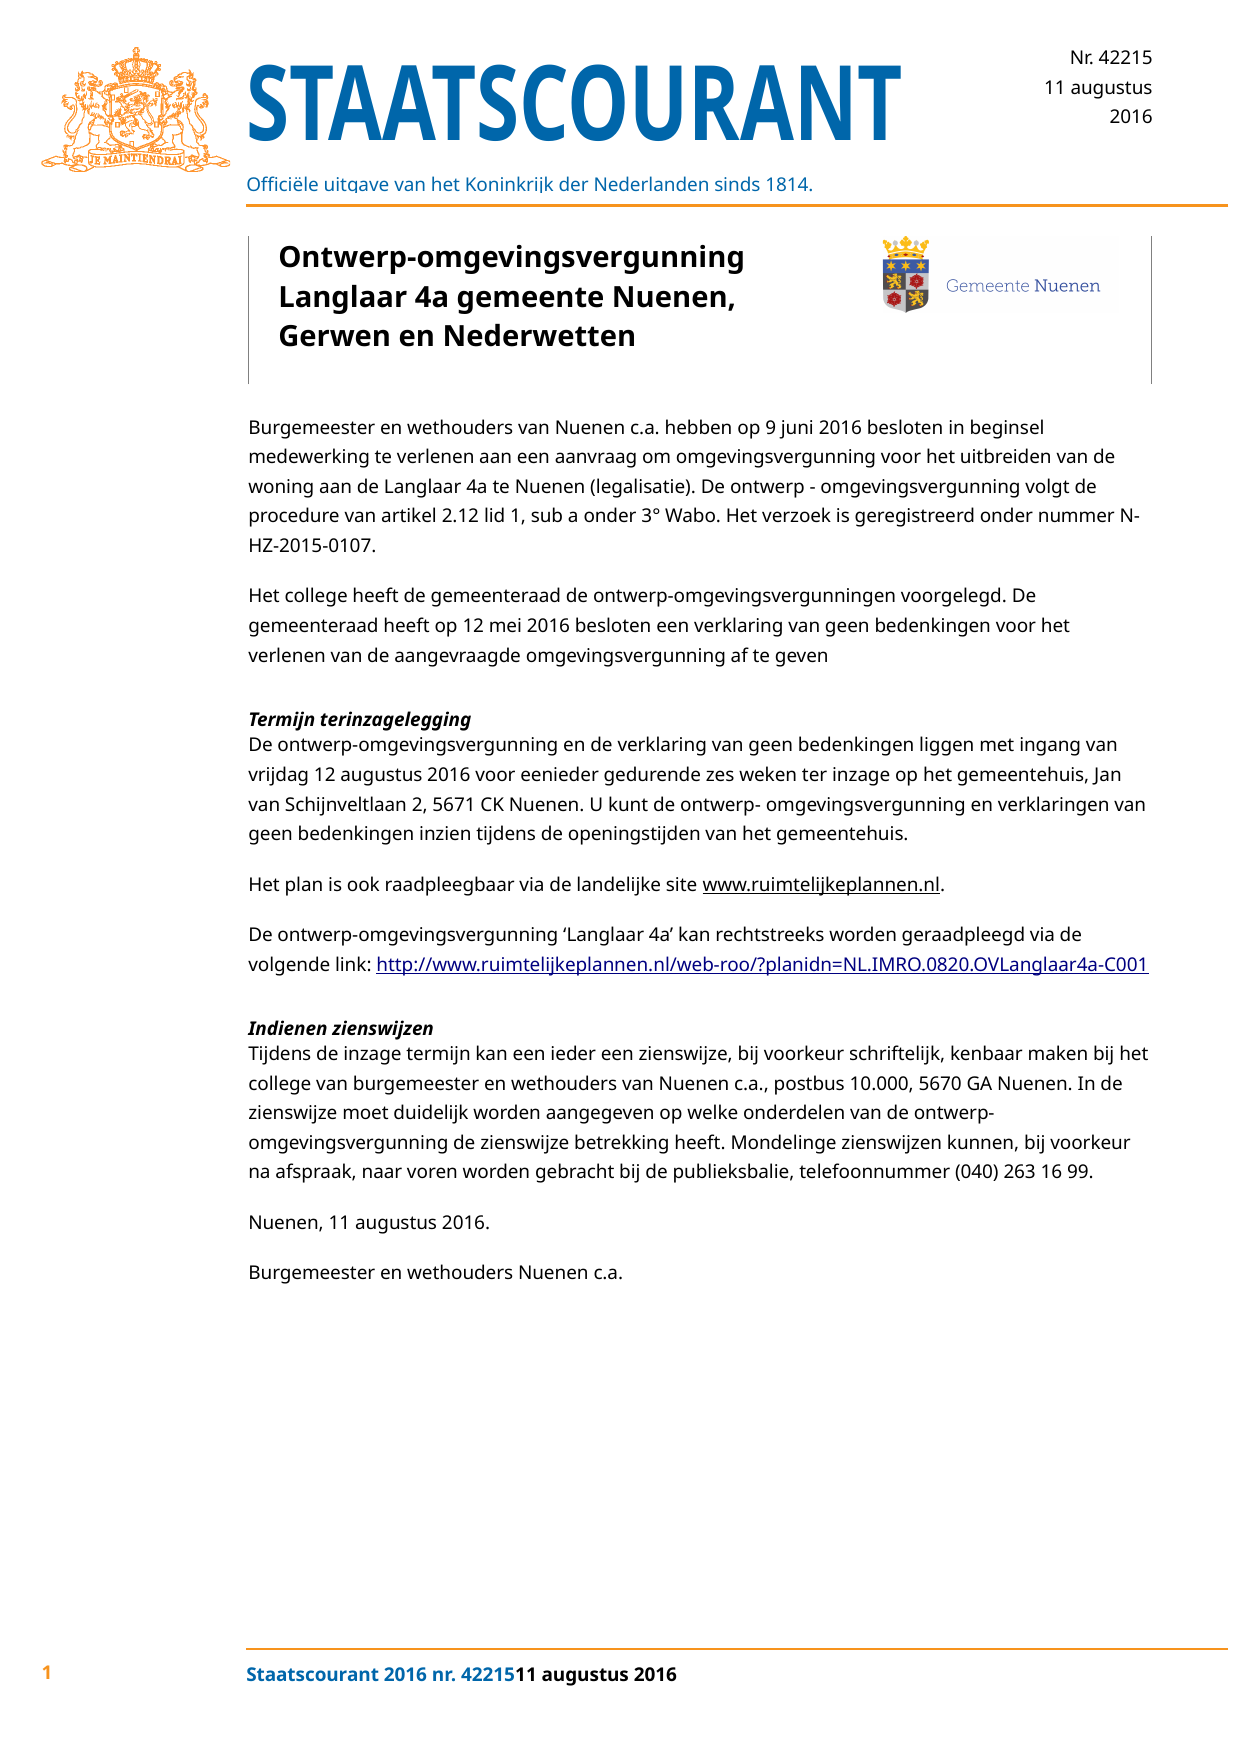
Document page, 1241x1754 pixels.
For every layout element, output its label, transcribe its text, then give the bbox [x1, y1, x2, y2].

text Het college heeft de gemeenteraad de ontwerp-omgevingsvergunningen voorgelegd. De gemeenteraad heeft op 12 mei 2016 besloten een verklaring van geen bedenkingen voor het verlenen van de aangevraagde omgevingsvergunning af te geven [248, 583, 1152, 668]
text Tijdens de inzage termijn kan een ieder een zienswijze, bij voorkeur schriftelijk, kenbaar maken bij het college van burgemeester en wethouders van Nuenen c.a., postbus 10.000, 5670 GA Nuenen. In de zienswijze moet duidelijk worden aangegeven op welke onderdelen van de ontwerp-omgevingsvergunning de zienswijze betrekking heeft. Mondelinge zienswijzen kunnen, bij voorkeur na afspraak, naar voren worden gebracht bij de publieksbalie, telefoonnummer (040) 263 16 99. [248, 1040, 1152, 1184]
table_header [1119, 236, 1151, 312]
table_header [850, 313, 1151, 384]
picture [41, 47, 231, 172]
text Burgemeester en wethouders van Nuenen c.a. hebben op 9 juni 2016 besloten in beginsel medewerking te verlenen aan een aanvraag om omgevingsvergunning voor het uitbreiden van de woning aan de Langlaar 4a te Nuenen (legalisatie). De ontwerp - omgevingsvergunning volgt de procedure van artikel 2.12 lid 1, sub a onder 3° Wabo. Het verzoek is geregistreerd onder nummer N-HZ-2015-0107. [248, 414, 1152, 558]
text Indienen zienswijzen [248, 1015, 1152, 1040]
text Het plan is ook raadpleegbaar via de landelijke site www.ruimtelijkeplannen.nl. [248, 871, 1152, 896]
table_header Ontwerp-omgevingsvergunning Langlaar 4a gemeente Nuenen, Gerwen en Nederwetten [249, 236, 850, 384]
text Nuenen, 11 augustus 2016. [248, 1209, 1152, 1235]
table_header [850, 236, 882, 312]
text Burgemeester en wethouders Nuenen c.a. [248, 1259, 1152, 1285]
text Termijn terinzagelegging [248, 706, 1152, 732]
picture [882, 236, 1119, 313]
text De ontwerp-omgevingsvergunning en de verklaring van geen bedenkingen liggen met ingang van vrijdag 12 augustus 2016 voor eenieder gedurende zes weken ter inzage op het gemeentehuis, Jan van Schijnveltlaan 2, 5671 CK Nuenen. U kunt de ontwerp- omgevingsvergunning en verklaringen van geen bedenkingen inzien tijdens de openingstijden van het gemeentehuis. [248, 732, 1152, 846]
text De ontwerp-omgevingsvergunning ‘Langlaar 4a’ kan rechtstreeks worden geraadpleegd via de volgende link: http://www.ruimtelijkeplannen.nl/web-roo/?planidn=NL.IMRO.0820.OVLanglaar4a-C001 [248, 921, 1152, 976]
